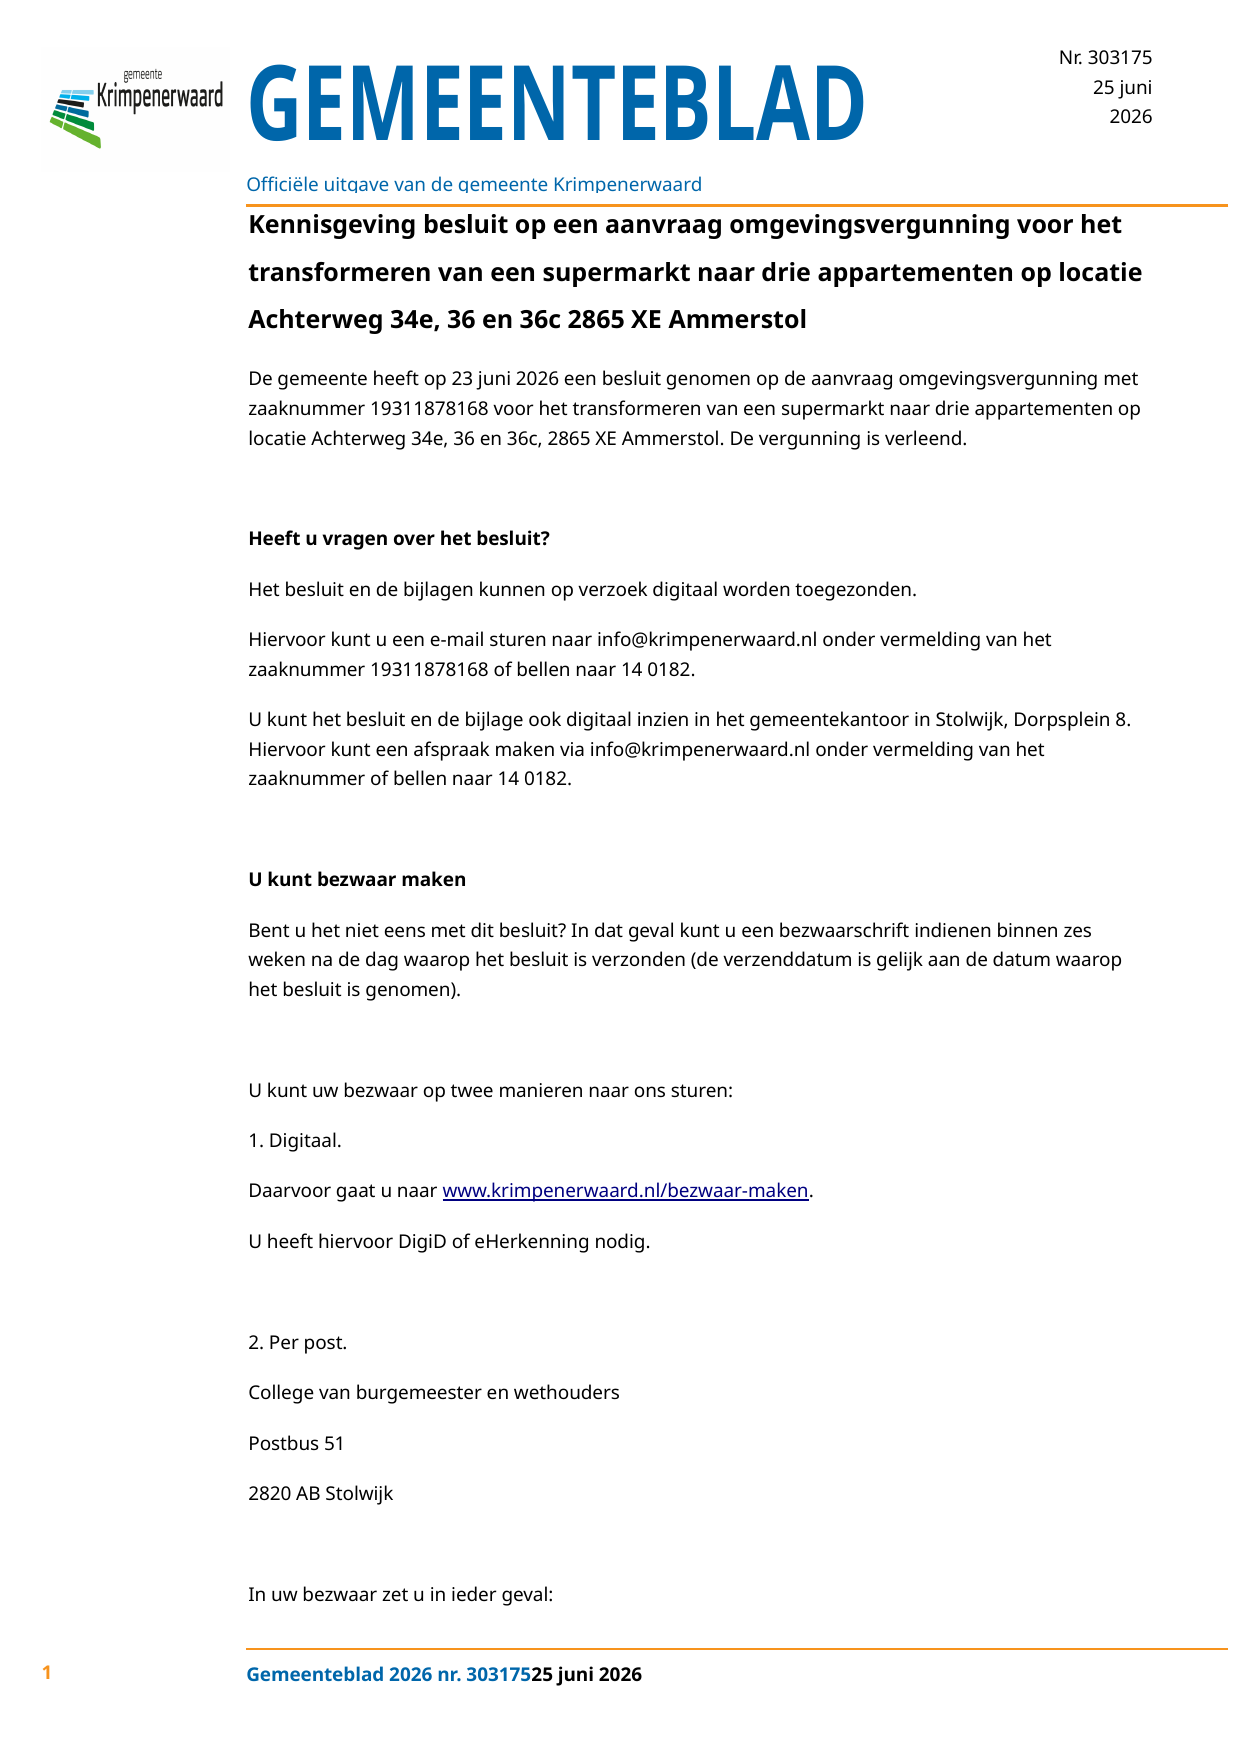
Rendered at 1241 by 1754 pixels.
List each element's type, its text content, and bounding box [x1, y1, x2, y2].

text 2820 AB Stolwijk [248, 1480, 1152, 1506]
text Daarvoor gaat u naar www.krimpenerwaard.nl/bezwaar-maken. [248, 1178, 1152, 1203]
text 2. Per post. [248, 1329, 1152, 1354]
picture [41, 47, 231, 172]
text U kunt bezwaar maken [248, 866, 1152, 892]
text Hiervoor kunt u een e-mail sturen naar info@krimpenerwaard.nl onder vermelding van het zaaknummer 19311878168 of bellen naar 14 0182. [248, 626, 1152, 682]
text In uw bezwaar zet u in ieder geval: [248, 1581, 1152, 1607]
text De gemeente heeft op 23 juni 2026 een besluit genomen op de aanvraag omgevingsvergunning met zaaknummer 19311878168 voor het transformeren van een supermarkt naar drie appartementen op locatie Achterweg 34e, 36 en 36c, 2865 XE Ammerstol. De vergunning is verleend. [248, 366, 1152, 450]
text Kennisgeving besluit op een aanvraag omgevingsvergunning voor het transformeren van een supermarkt naar drie appartementen op locatie Achterweg 34e, 36 en 36c 2865 XE Ammerstol [248, 207, 1152, 336]
text U kunt uw bezwaar op twee manieren naar ons sturen: [248, 1077, 1152, 1102]
text 1. Digitaal. [248, 1127, 1152, 1153]
text U heeft hiervoor DigiD of eHerkenning nodig. [248, 1228, 1152, 1254]
text College van burgemeester en wethouders [248, 1379, 1152, 1405]
text Bent u het niet eens met dit besluit? In dat geval kunt u een bezwaarschrift indienen binnen zes weken na de dag waarop het besluit is verzonden (de verzenddatum is gelijk aan de datum waarop het besluit is genomen). [248, 917, 1152, 1002]
text Het besluit en de bijlagen kunnen op verzoek digitaal worden toegezonden. [248, 576, 1152, 602]
text U kunt het besluit en de bijlage ook digitaal inzien in het gemeentekantoor in Stolwijk, Dorpsplein 8. Hiervoor kunt een afspraak maken via info@krimpenerwaard.nl onder vermelding van het zaaknummer of bellen naar 14 0182. [248, 706, 1152, 791]
text Postbus 51 [248, 1430, 1152, 1455]
text Heeft u vragen over het besluit? [248, 526, 1152, 551]
